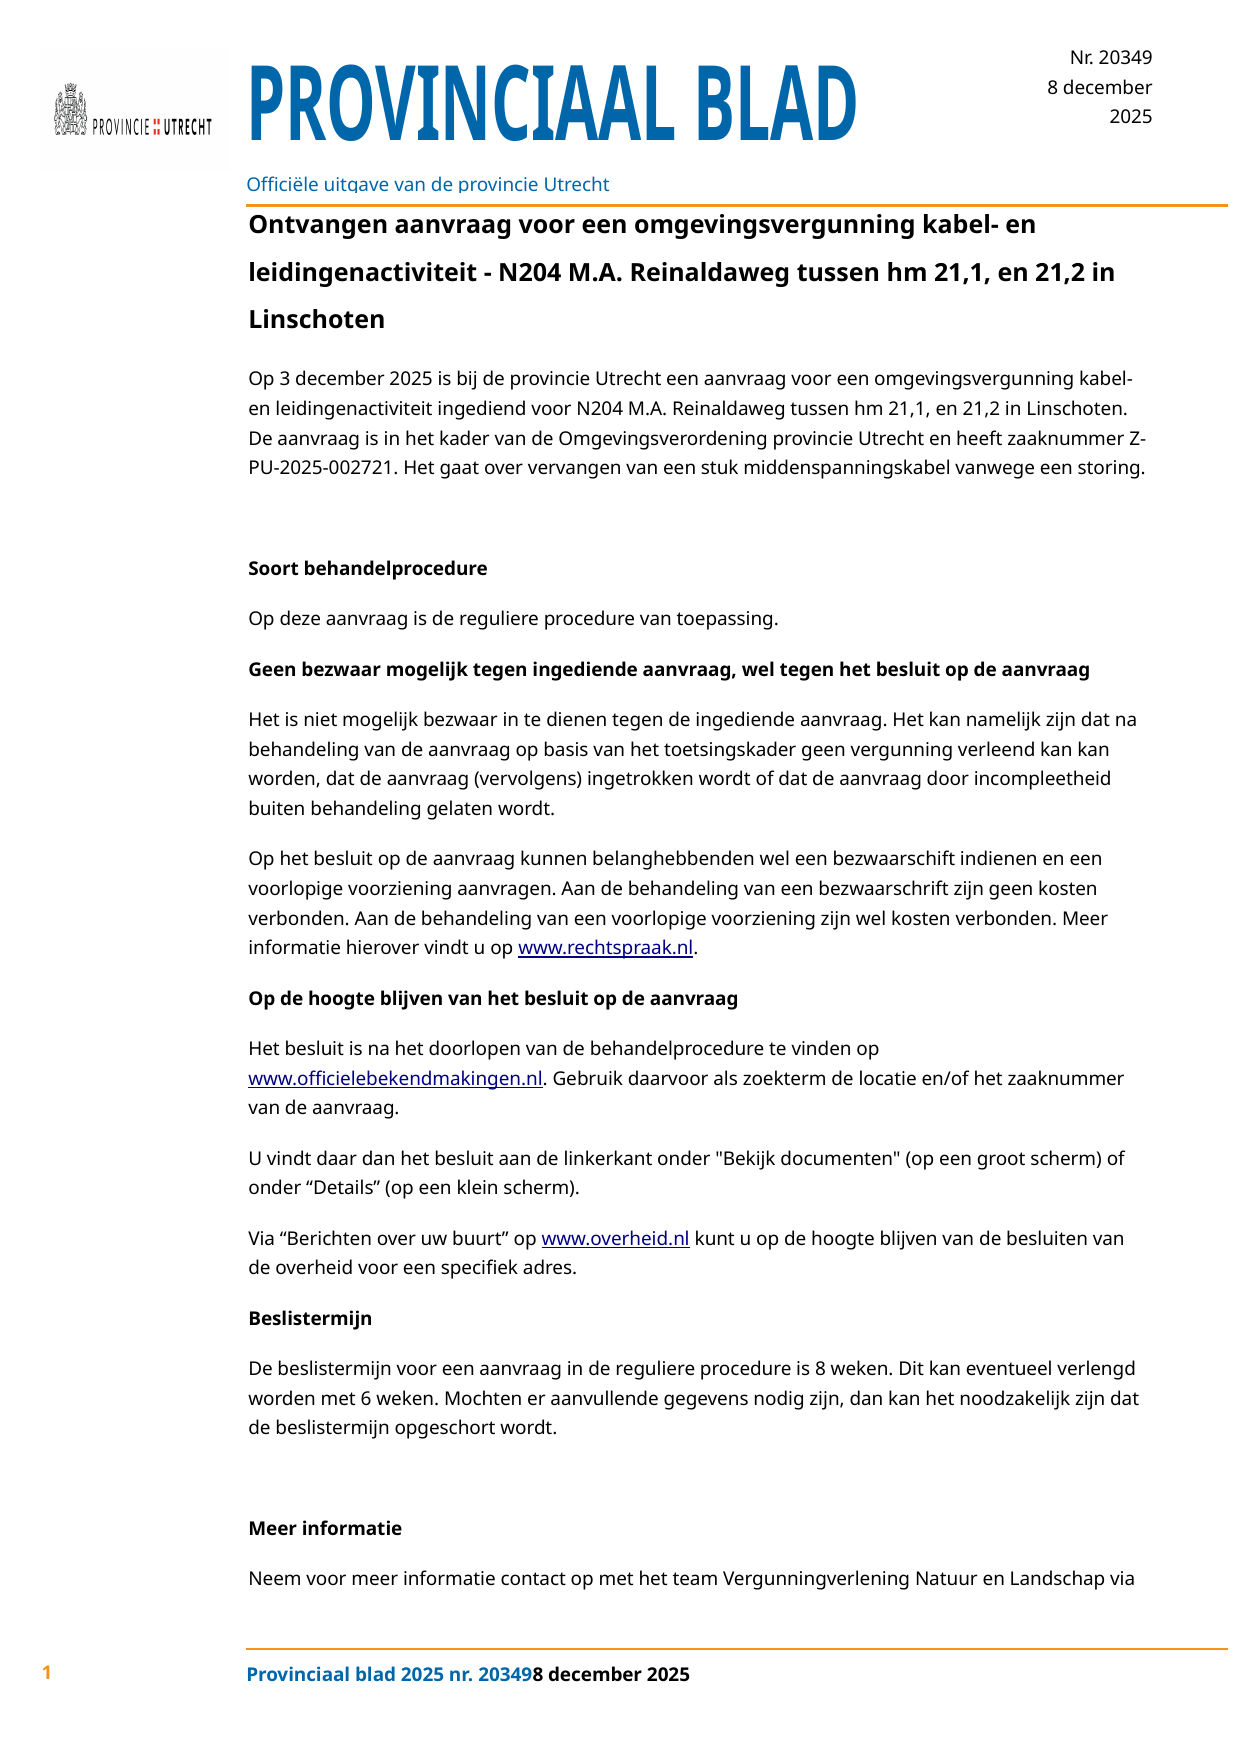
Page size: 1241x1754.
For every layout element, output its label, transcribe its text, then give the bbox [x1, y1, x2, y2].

text Geen bezwaar mogelijk tegen ingediende aanvraag, wel tegen het besluit op de aanvraag [248, 656, 1152, 682]
text Via “Berichten over uw buurt” op www.overheid.nl kunt u op de hoogte blijven van de besluiten van de overheid voor een specifiek adres. [248, 1225, 1152, 1280]
text Neem voor meer informatie contact op met het team Vergunningverlening Natuur en Landschap via [248, 1566, 1152, 1591]
text Op de hoogte blijven van het besluit op de aanvraag [248, 985, 1152, 1010]
text Op het besluit op de aanvraag kunnen belanghebbenden wel een bezwaarschift indienen en een voorlopige voorziening aanvragen. Aan de behandeling van een bezwaarschrift zijn geen kosten verbonden. Aan de behandeling van een voorlopige voorziening zijn wel kosten verbonden. Meer informatie hierover vindt u op www.rechtspraak.nl. [248, 846, 1152, 960]
text Op 3 december 2025 is bij de provincie Utrecht een aanvraag voor een omgevingsvergunning kabel- en leidingenactiviteit ingediend voor N204 M.A. Reinaldaweg tussen hm 21,1, en 21,2 in Linschoten. De aanvraag is in het kader van de Omgevingsverordening provincie Utrecht en heeft zaaknummer Z-PU-2025-002721. Het gaat over vervangen van een stuk middenspanningskabel vanwege een storing. [248, 366, 1152, 480]
text Beslistermijn [248, 1305, 1152, 1330]
text Het besluit is na het doorlopen van de behandelprocedure te vinden op www.officielebekendmakingen.nl. Gebruik daarvoor als zoekterm de locatie en/of het zaaknummer van de aanvraag. [248, 1035, 1152, 1120]
text U vindt daar dan het besluit aan de linkerkant onder "Bekijk documenten" (op een groot scherm) of onder “Details” (op een klein scherm). [248, 1145, 1152, 1200]
picture [41, 47, 231, 172]
text Ontvangen aanvraag voor een omgevingsvergunning kabel- en leidingenactiviteit - N204 M.A. Reinaldaweg tussen hm 21,1, en 21,2 in Linschoten [248, 207, 1152, 336]
text De beslistermijn voor een aanvraag in de reguliere procedure is 8 weken. Dit kan eventueel verlengd worden met 6 weken. Mochten er aanvullende gegevens nodig zijn, dan kan het noodzakelijk zijn dat de beslistermijn opgeschort wordt. [248, 1355, 1152, 1440]
text Het is niet mogelijk bezwaar in te dienen tegen de ingediende aanvraag. Het kan namelijk zijn dat na behandeling van de aanvraag op basis van het toetsingskader geen vergunning verleend kan kan worden, dat de aanvraag (vervolgens) ingetrokken wordt of dat de aanvraag door incompleetheid buiten behandeling gelaten wordt. [248, 706, 1152, 821]
text Soort behandelprocedure [248, 555, 1152, 581]
text Meer informatie [248, 1515, 1152, 1541]
text Op deze aanvraag is de reguliere procedure van toepassing. [248, 606, 1152, 631]
